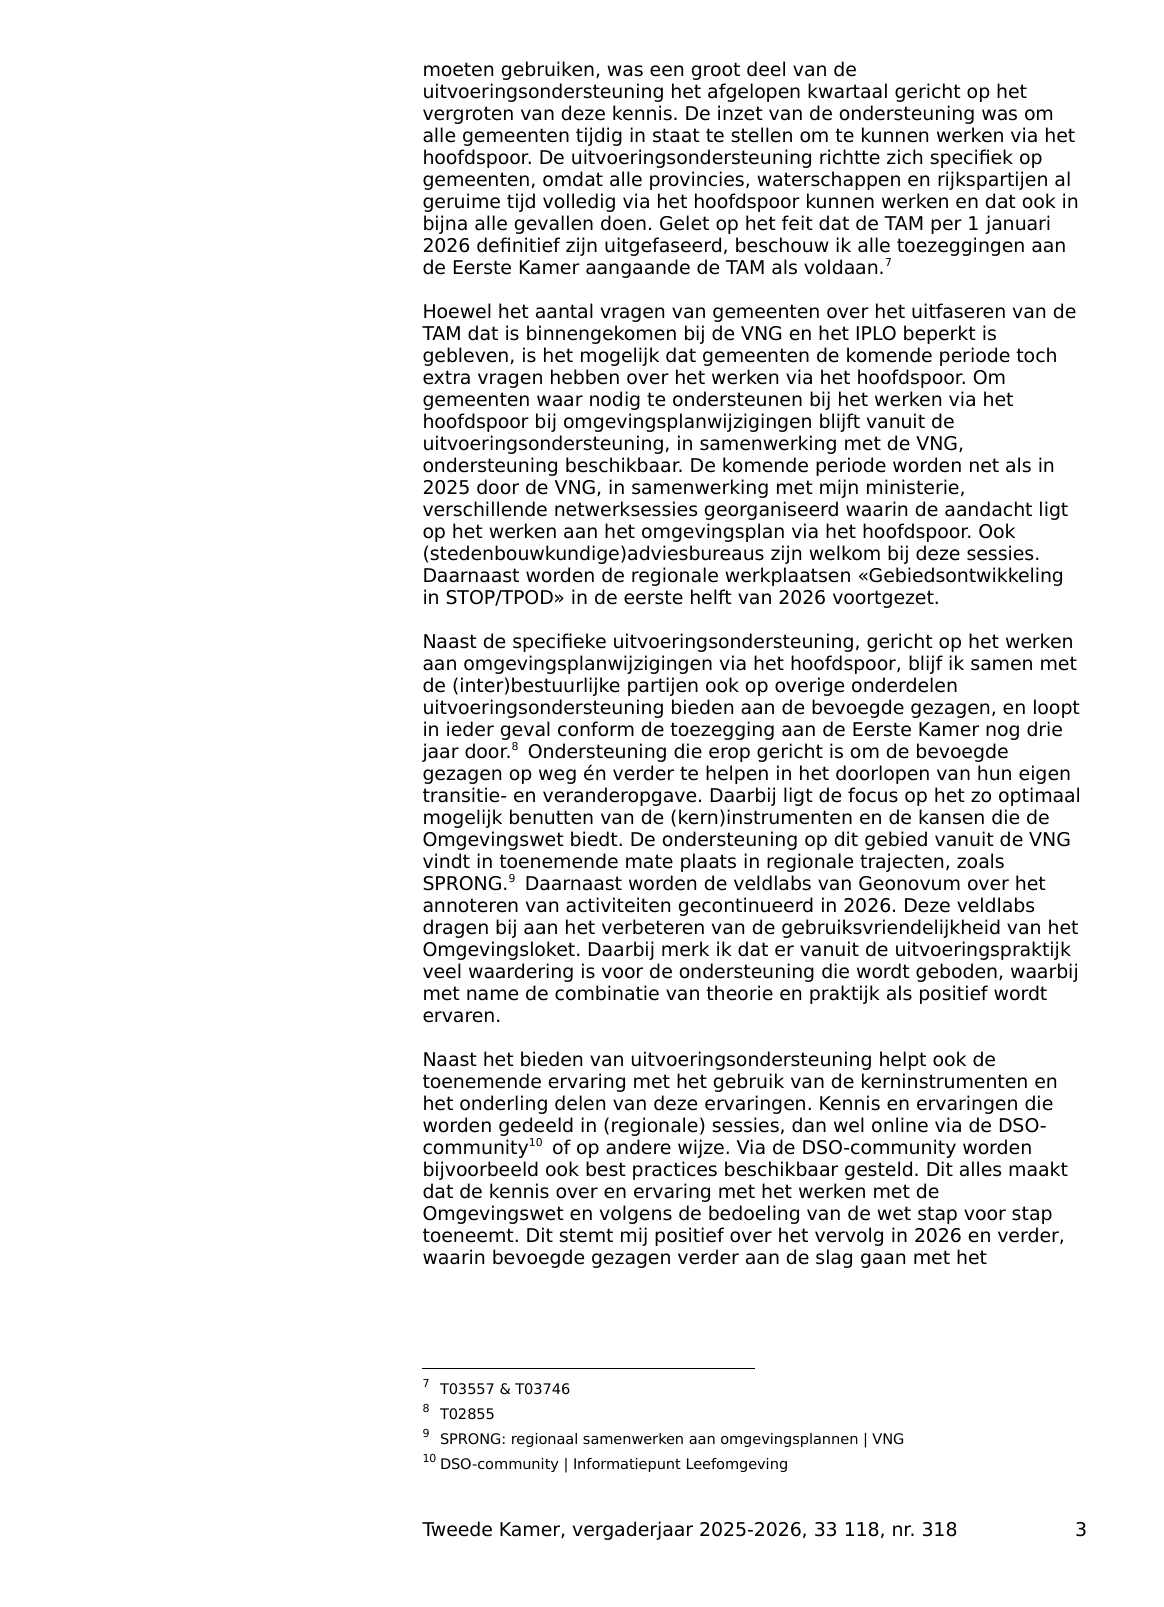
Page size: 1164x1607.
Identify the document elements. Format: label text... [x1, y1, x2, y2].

text T02855 [422, 1402, 1087, 1424]
text Naast het bieden van uitvoeringsondersteuning helpt ook de toenemende ervaring met het gebruik van de kerninstrumenten en het onderling delen van deze ervaringen. Kennis en ervaringen die worden gedeeld in (regionale) sessies, dan wel online via de DSO-community of op andere wijze. Via de DSO-community worden bijvoorbeeld ook best practices beschikbaar gesteld. Dit alles maakt dat de kennis over en ervaring met het werken met de Omgevingswet en volgens de bedoeling van de wet stap voor stap toeneemt. Dit stemt mij positief over het vervolg in 2026 en verder, waarin bevoegde gezagen verder aan de slag gaan met het [422, 1049, 1087, 1268]
text DSO-community | Informatiepunt Leefomgeving [422, 1452, 1087, 1474]
text SPRONG: regionaal samenwerken aan omgevingsplannen | VNG [422, 1427, 1087, 1449]
text moeten gebruiken, was een groot deel van de uitvoeringsondersteuning het afgelopen kwartaal gericht op het vergroten van deze kennis. De inzet van de ondersteuning was om alle gemeenten tijdig in staat te stellen om te kunnen werken via het hoofdspoor. De uitvoeringsondersteuning richtte zich specifiek op gemeenten, omdat alle provincies, waterschappen en rijkspartijen al geruime tijd volledig via het hoofdspoor kunnen werken en dat ook in bijna alle gevallen doen. Gelet op het feit dat de TAM per 1 januari 2026 definitief zijn uitgefaseerd, beschouw ik alle toezeggingen aan de Eerste Kamer aangaande de TAM als voldaan. [422, 59, 1087, 279]
text Naast de specifieke uitvoeringsondersteuning, gericht op het werken aan omgevingsplanwijzigingen via het hoofdspoor, blijf ik samen met de (inter)bestuurlijke partijen ook op overige onderdelen uitvoeringsondersteuning bieden aan de bevoegde gezagen, en loopt in ieder geval conform de toezegging aan de Eerste Kamer nog drie jaar door. Ondersteuning die erop gericht is om de bevoegde gezagen op weg én verder te helpen in het doorlopen van hun eigen transitie- en veranderopgave. Daarbij ligt de focus op het zo optimaal mogelijk benutten van de (kern)instrumenten en de kansen die de Omgevingswet biedt. De ondersteuning op dit gebied vanuit de VNG vindt in toenemende mate plaats in regionale trajecten, zoals SPRONG. Daarnaast worden de veldlabs van Geonovum over het annoteren van activiteiten gecontinueerd in 2026. Deze veldlabs dragen bij aan het verbeteren van de gebruiksvriendelijkheid van het Omgevingsloket. Daarbij merk ik dat er vanuit de uitvoeringspraktijk veel waardering is voor de ondersteuning die wordt geboden, waarbij met name de combinatie van theorie en praktijk als positief wordt ervaren. [422, 631, 1087, 1027]
text T03557 & T03746 [422, 1377, 1087, 1399]
text Hoewel het aantal vragen van gemeenten over het uitfaseren van de TAM dat is binnengekomen bij de VNG en het IPLO beperkt is gebleven, is het mogelijk dat gemeenten de komende periode toch extra vragen hebben over het werken via het hoofdspoor. Om gemeenten waar nodig te ondersteunen bij het werken via het hoofdspoor bij omgevingsplanwijzigingen blijft vanuit de uitvoeringsondersteuning, in samenwerking met de VNG, ondersteuning beschikbaar. De komende periode worden net als in 2025 door de VNG, in samenwerking met mijn ministerie, verschillende netwerksessies georganiseerd waarin de aandacht ligt op het werken aan het omgevingsplan via het hoofdspoor. Ook (stedenbouwkundige)adviesbureaus zijn welkom bij deze sessies. Daarnaast worden de regionale werkplaatsen «Gebiedsontwikkeling in STOP/TPOD» in de eerste helft van 2026 voortgezet. [422, 301, 1087, 609]
